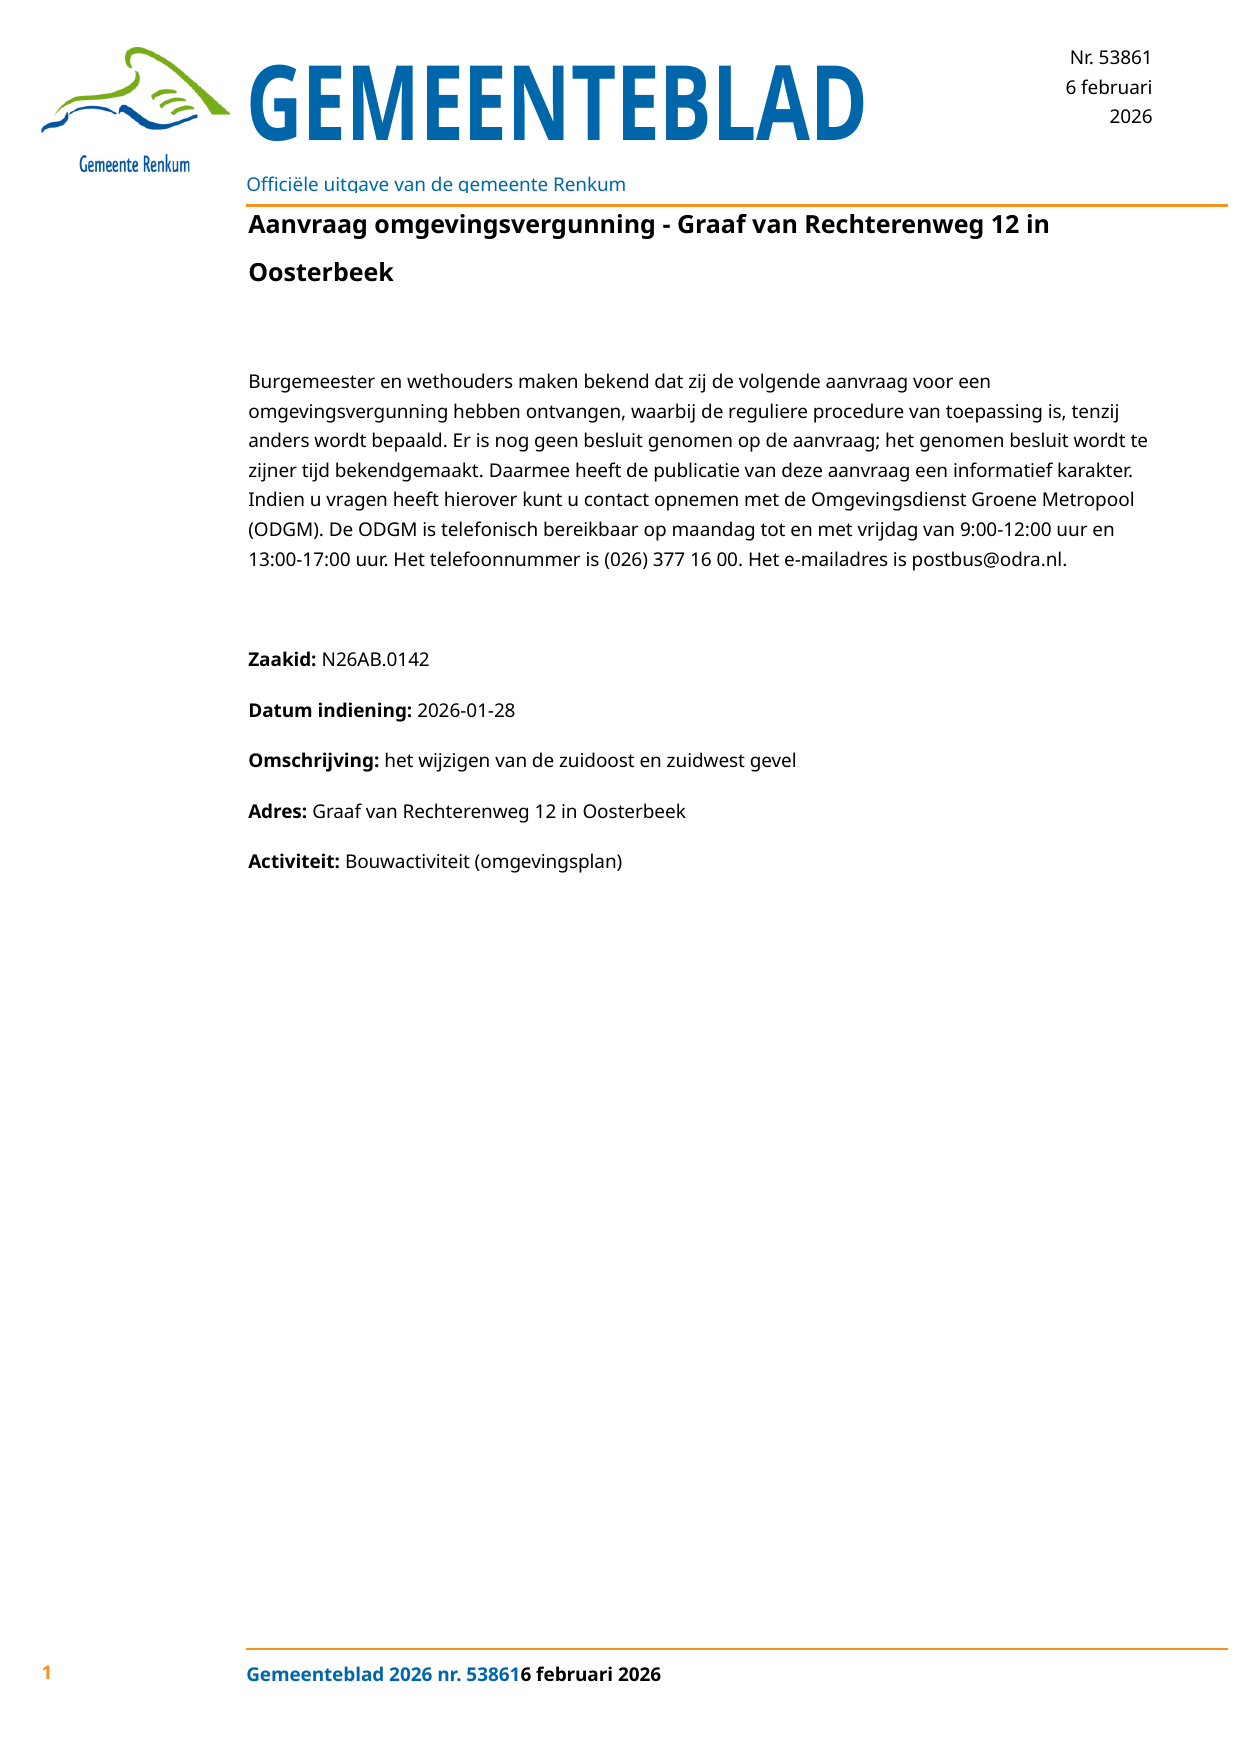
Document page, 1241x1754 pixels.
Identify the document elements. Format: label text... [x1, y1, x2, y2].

text Zaakid: N26AB.0142 [248, 647, 1152, 672]
picture [41, 47, 231, 172]
text Activiteit: Bouwactiviteit (omgevingsplan) [248, 848, 1152, 874]
text Aanvraag omgevingsvergunning - Graaf van Rechterenweg 12 in Oosterbeek [248, 207, 1152, 288]
text Burgemeester en wethouders maken bekend dat zij de volgende aanvraag voor een omgevingsvergunning hebben ontvangen, waarbij de reguliere procedure van toepassing is, tenzij anders wordt bepaald. Er is nog geen besluit genomen op de aanvraag; het genomen besluit wordt te zijner tijd bekendgemaakt. Daarmee heeft de publicatie van deze aanvraag een informatief karakter. Indien u vragen heeft hierover kunt u contact opnemen met de Omgevingsdienst Groene Metropool (ODGM). De ODGM is telefonisch bereikbaar op maandag tot en met vrijdag van 9:00-12:00 uur en 13:00-17:00 uur. Het telefoonnummer is (026) 377 16 00. Het e-mailadres is postbus@odra.nl. [248, 368, 1152, 572]
text Adres: Graaf van Rechterenweg 12 in Oosterbeek [248, 798, 1152, 824]
text Datum indiening: 2026-01-28 [248, 697, 1152, 723]
text Omschrijving: het wijzigen van de zuidoost en zuidwest gevel [248, 747, 1152, 773]
